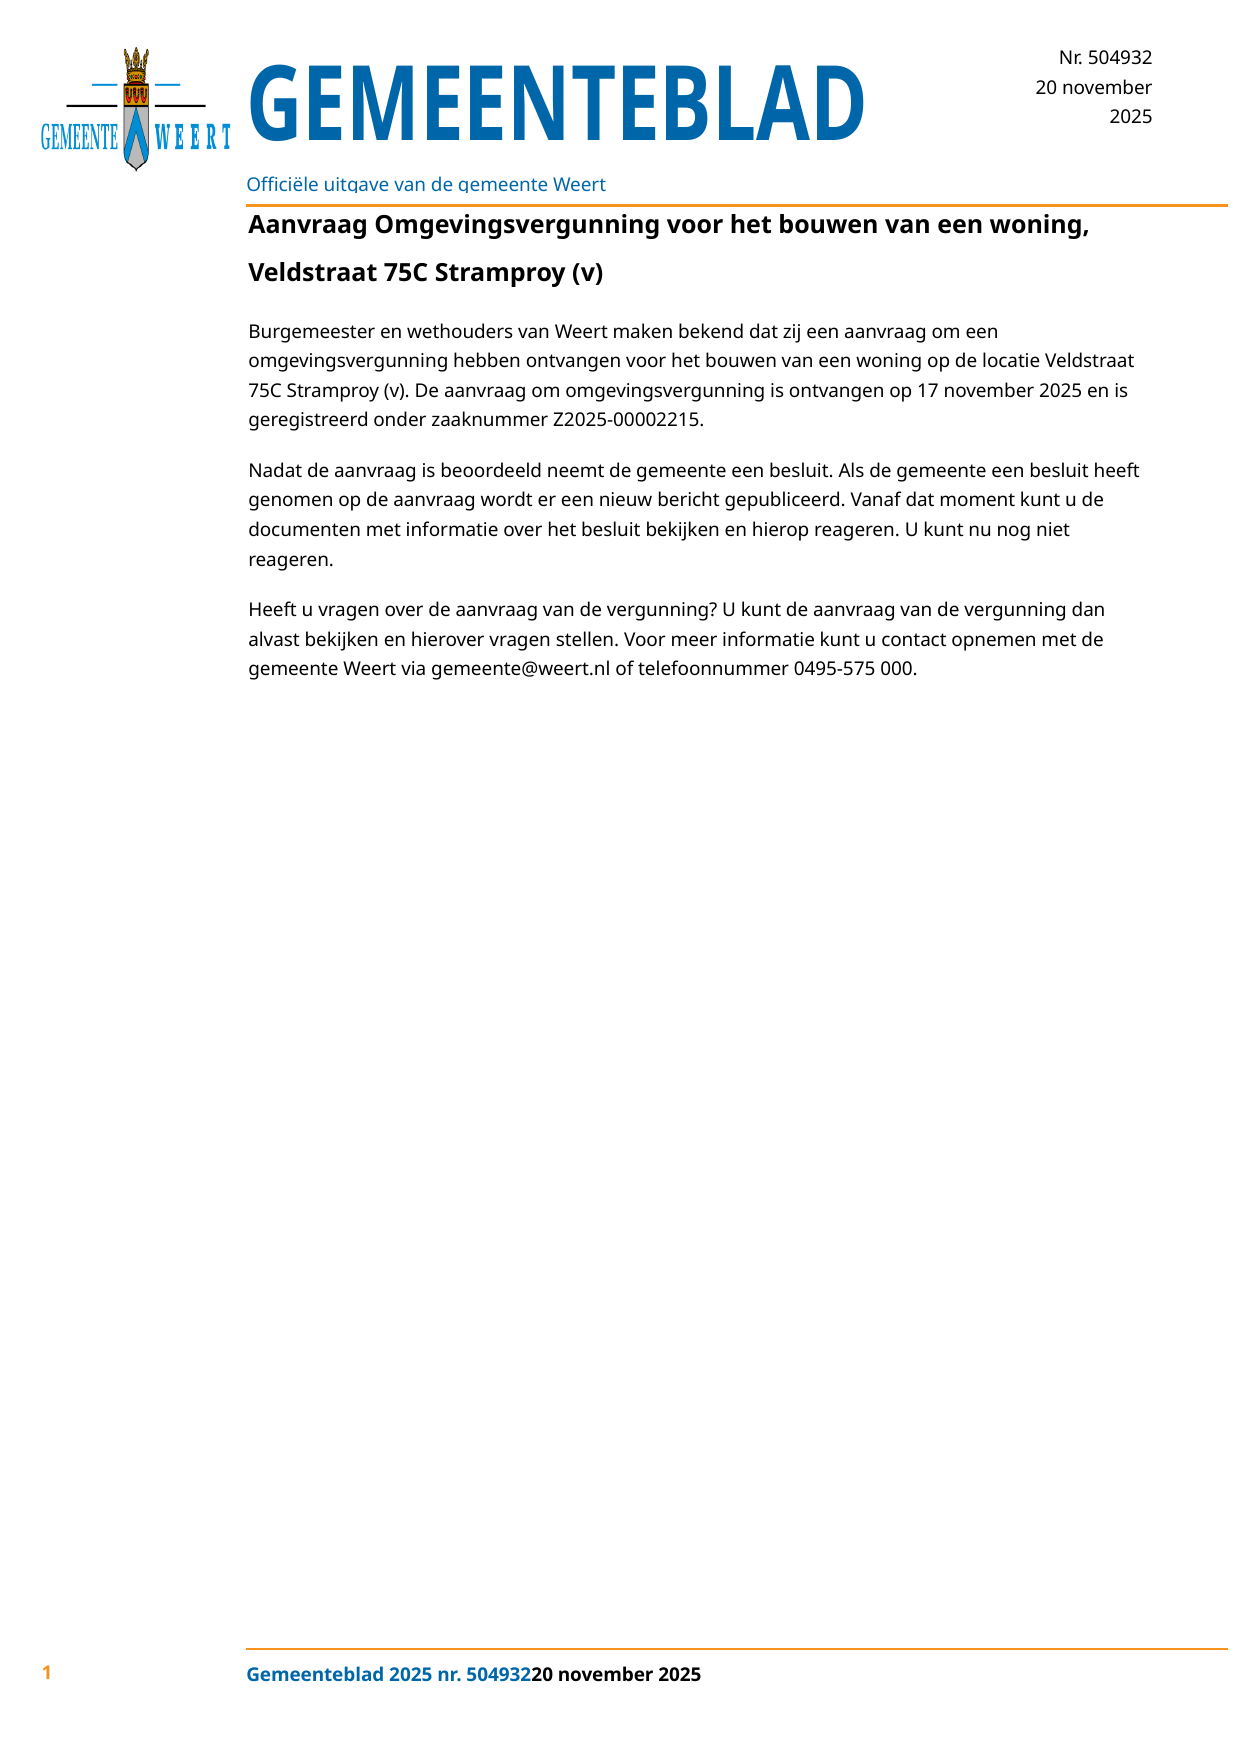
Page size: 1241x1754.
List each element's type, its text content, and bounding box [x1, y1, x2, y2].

text Burgemeester en wethouders van Weert maken bekend dat zij een aanvraag om een omgevingsvergunning hebben ontvangen voor het bouwen van een woning op de locatie Veldstraat 75C Stramproy (v). De aanvraag om omgevingsvergunning is ontvangen op 17 november 2025 en is geregistreerd onder zaaknummer Z2025-00002215. [248, 318, 1152, 432]
text Nadat de aanvraag is beoordeeld neemt de gemeente een besluit. Als de gemeente een besluit heeft genomen op de aanvraag wordt er een nieuw bericht gepubliceerd. Vanaf dat moment kunt u de documenten met informatie over het besluit bekijken en hierop reageren. U kunt nu nog niet reageren. [248, 457, 1152, 572]
text Heeft u vragen over de aanvraag van de vergunning? U kunt de aanvraag van de vergunning dan alvast bekijken en hierover vragen stellen. Voor meer informatie kunt u contact opnemen met de gemeente Weert via gemeente@weert.nl of telefoonnummer 0495-575 000. [248, 596, 1152, 681]
text Aanvraag Omgevingsvergunning voor het bouwen van een woning, Veldstraat 75C Stramproy (v) [248, 207, 1152, 288]
picture [41, 47, 231, 172]
